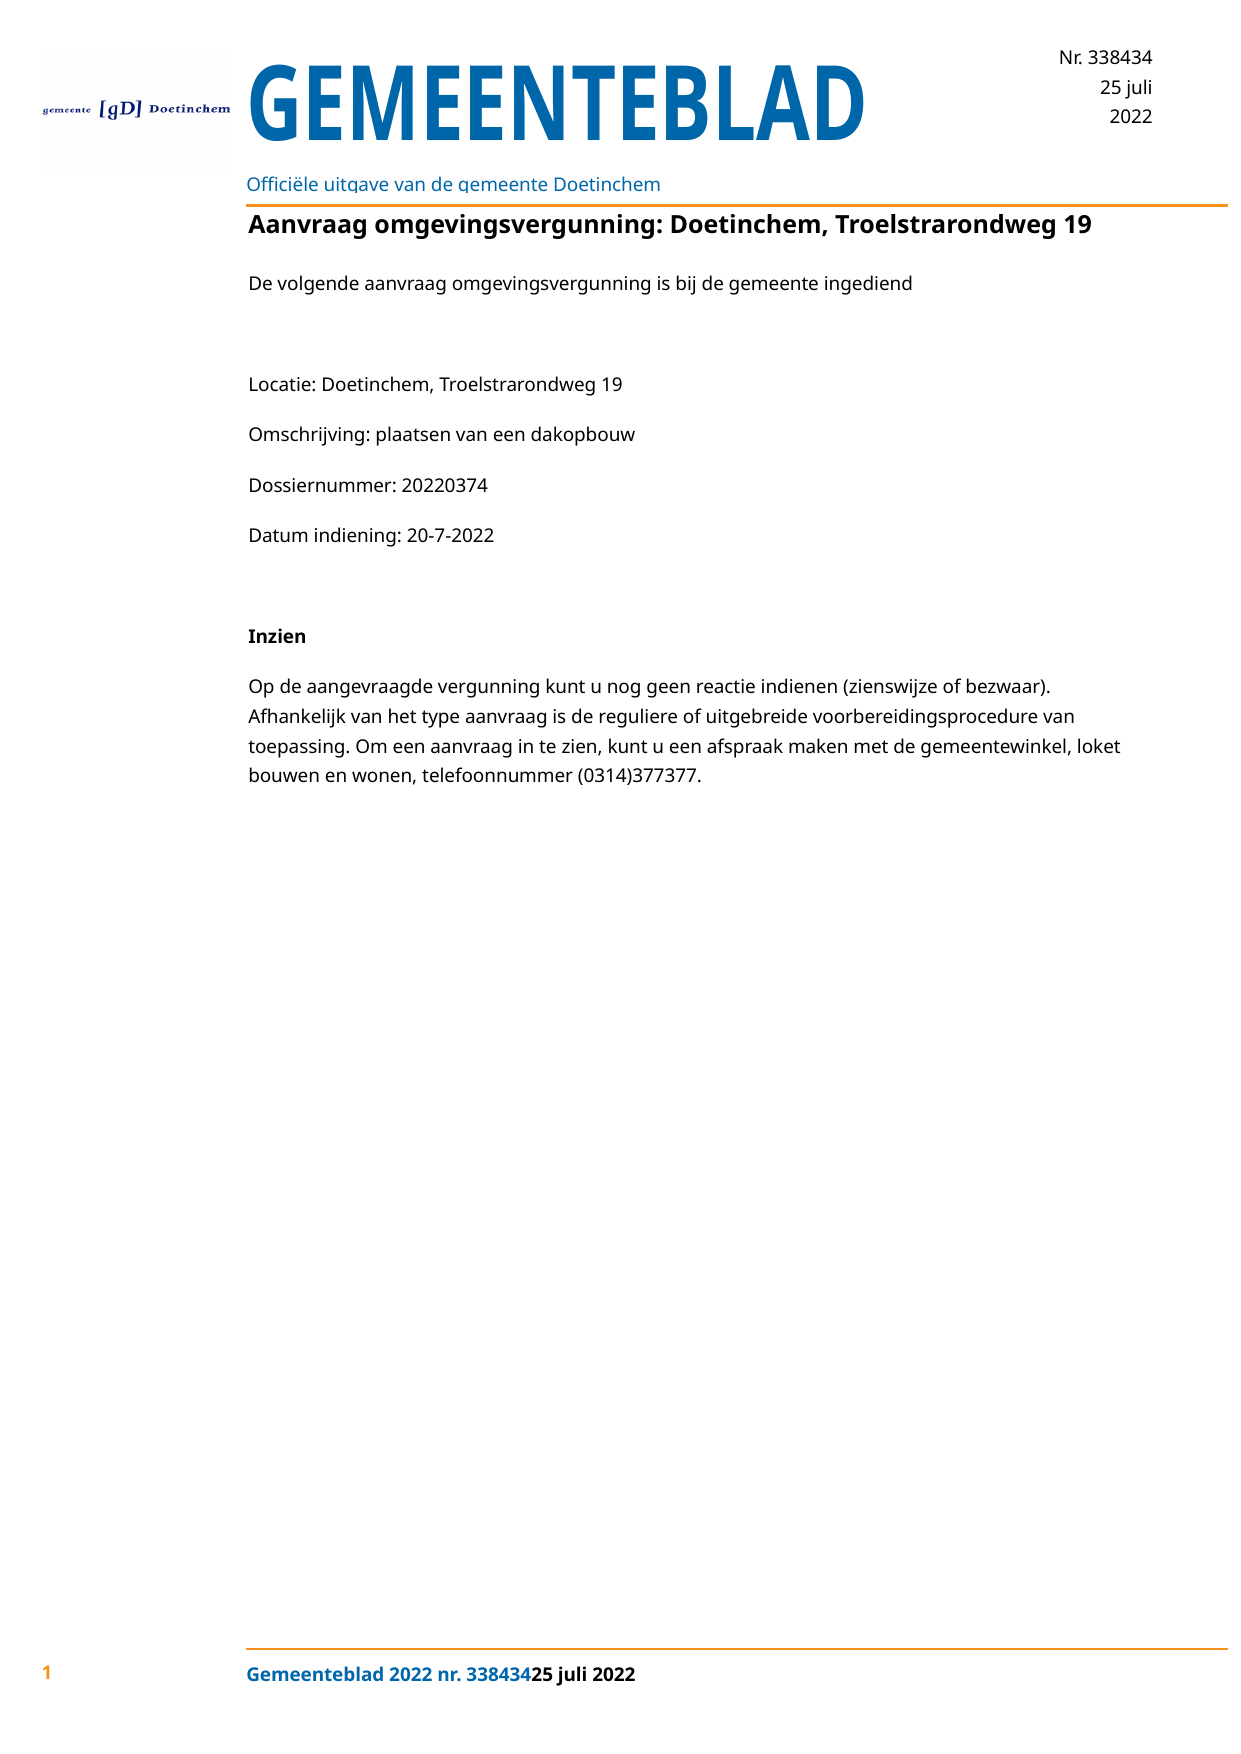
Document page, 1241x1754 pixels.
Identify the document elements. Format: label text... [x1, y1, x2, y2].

text Datum indiening: 20-7-2022 [248, 522, 1152, 548]
text Omschrijving: plaatsen van een dakopbouw [248, 422, 1152, 447]
text Aanvraag omgevingsvergunning: Doetinchem, Troelstrarondweg 19 [248, 207, 1152, 241]
text Locatie: Doetinchem, Troelstrarondweg 19 [248, 371, 1152, 397]
picture [41, 47, 231, 172]
text De volgende aanvraag omgevingsvergunning is bij de gemeente ingediend [248, 270, 1152, 296]
text Op de aangevraagde vergunning kunt u nog geen reactie indienen (zienswijze of bezwaar). Afhankelijk van het type aanvraag is de reguliere of uitgebreide voorbereidingsprocedure van toepassing. Om een aanvraag in te zien, kunt u een afspraak maken met de gemeentewinkel, loket bouwen en wonen, telefoonnummer (0314)377377. [248, 674, 1152, 788]
text Inzien [248, 623, 1152, 649]
text Dossiernummer: 20220374 [248, 472, 1152, 498]
